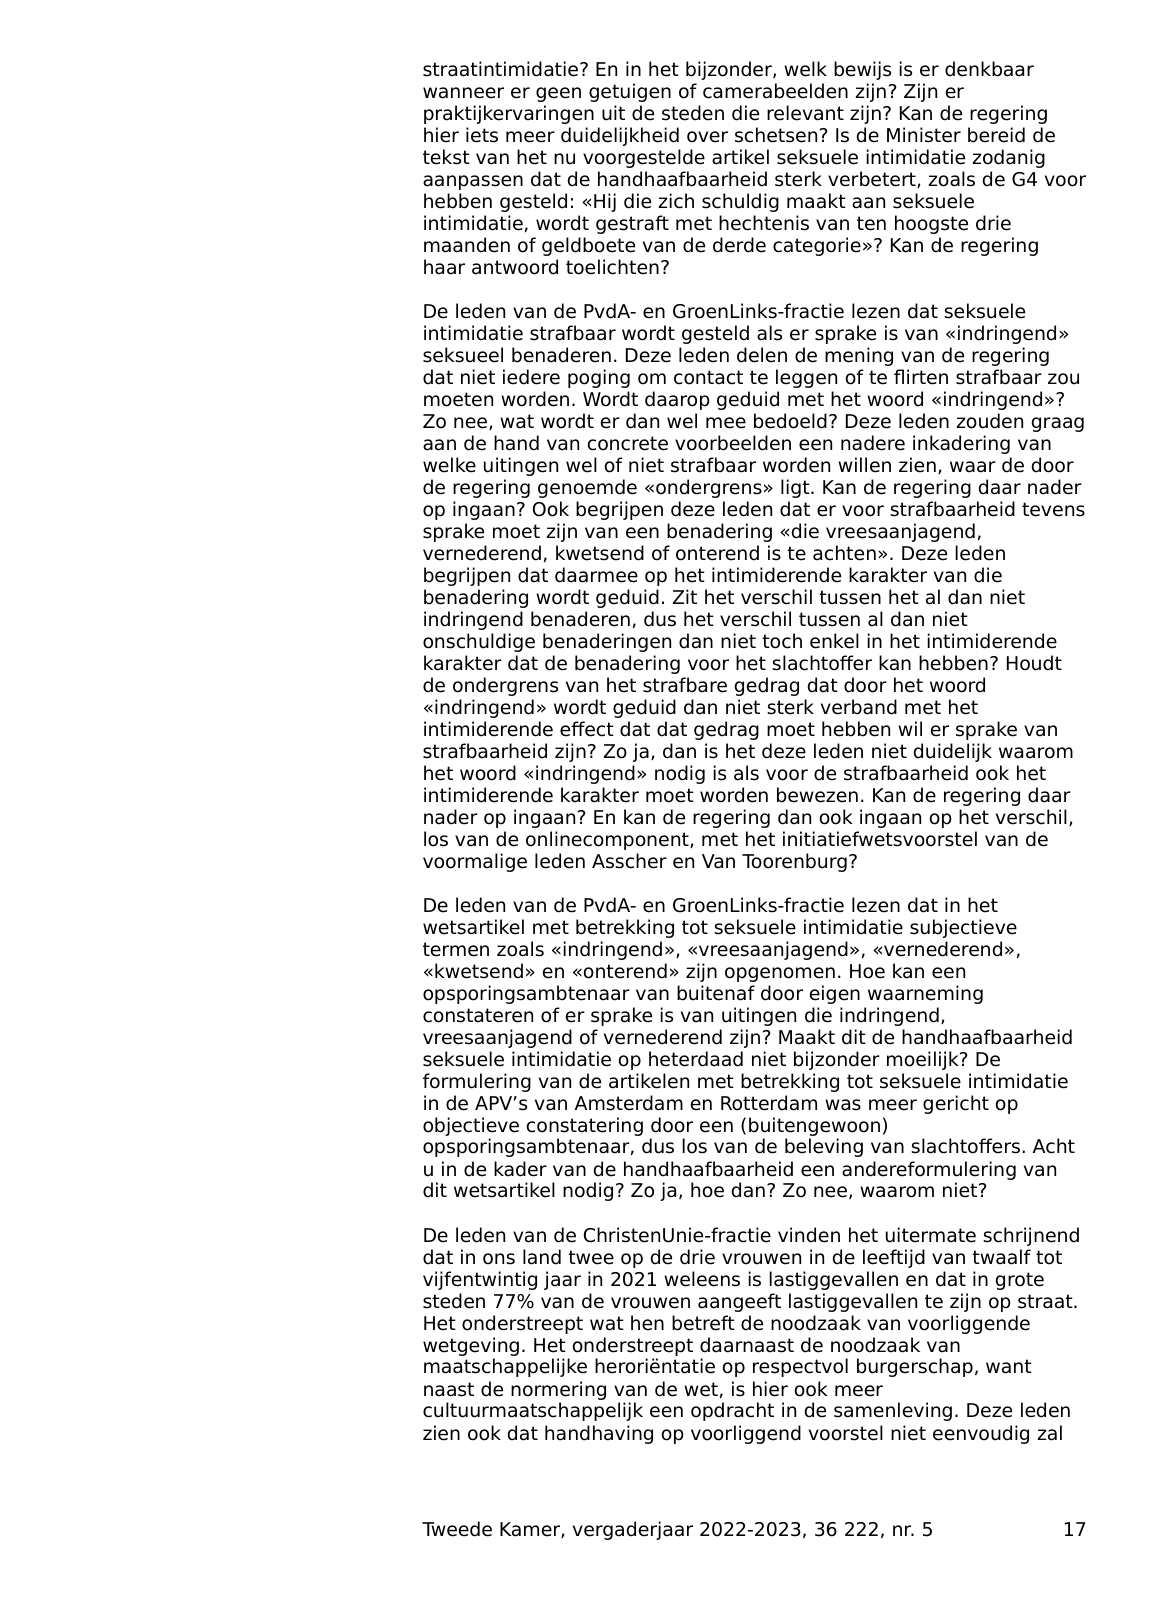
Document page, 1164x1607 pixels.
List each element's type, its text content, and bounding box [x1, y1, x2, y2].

text De leden van de PvdA- en GroenLinks-fractie lezen dat in het wetsartikel met betrekking tot seksuele intimidatie subjectieve termen zoals «indringend», «vreesaanjagend», «vernederend», «kwetsend» en «onterend» zijn opgenomen. Hoe kan een opsporingsambtenaar van buitenaf door eigen waarneming constateren of er sprake is van uitingen die indringend, vreesaanjagend of vernederend zijn? Maakt dit de handhaafbaarheid seksuele intimidatie op heterdaad niet bijzonder moeilijk? De formulering van de artikelen met betrekking tot seksuele intimidatie in de APV’s van Amsterdam en Rotterdam was meer gericht op objectieve constatering door een (buitengewoon) opsporingsambtenaar, dus los van de beleving van slachtoffers. Acht u in de kader van de handhaafbaarheid een andereformulering van dit wetsartikel nodig? Zo ja, hoe dan? Zo nee, waarom niet? [422, 895, 1087, 1202]
text De leden van de PvdA- en GroenLinks-fractie lezen dat seksuele intimidatie strafbaar wordt gesteld als er sprake is van «indringend» seksueel benaderen. Deze leden delen de mening van de regering dat niet iedere poging om contact te leggen of te flirten strafbaar zou moeten worden. Wordt daarop geduid met het woord «indringend»? Zo nee, wat wordt er dan wel mee bedoeld? Deze leden zouden graag aan de hand van concrete voorbeelden een nadere inkadering van welke uitingen wel of niet strafbaar worden willen zien, waar de door de regering genoemde «ondergrens» ligt. Kan de regering daar nader op ingaan? Ook begrijpen deze leden dat er voor strafbaarheid tevens sprake moet zijn van een benadering «die vreesaanjagend, vernederend, kwetsend of onterend is te achten». Deze leden begrijpen dat daarmee op het intimiderende karakter van die benadering wordt geduid. Zit het verschil tussen het al dan niet indringend benaderen, dus het verschil tussen al dan niet onschuldige benaderingen dan niet toch enkel in het intimiderende karakter dat de benadering voor het slachtoffer kan hebben? Houdt de ondergrens van het strafbare gedrag dat door het woord «indringend» wordt geduid dan niet sterk verband met het intimiderende effect dat dat gedrag moet hebben wil er sprake van strafbaarheid zijn? Zo ja, dan is het deze leden niet duidelijk waarom het woord «indringend» nodig is als voor de strafbaarheid ook het intimiderende karakter moet worden bewezen. Kan de regering daar nader op ingaan? En kan de regering dan ook ingaan op het verschil, los van de onlinecomponent, met het initiatiefwetsvoorstel van de voormalige leden Asscher en Van Toorenburg? [422, 301, 1087, 872]
text straatintimidatie? En in het bijzonder, welk bewijs is er denkbaar wanneer er geen getuigen of camerabeelden zijn? Zijn er praktijkervaringen uit de steden die relevant zijn? Kan de regering hier iets meer duidelijkheid over schetsen? Is de Minister bereid de tekst van het nu voorgestelde artikel seksuele intimidatie zodanig aanpassen dat de handhaafbaarheid sterk verbetert, zoals de G4 voor hebben gesteld: «Hij die zich schuldig maakt aan seksuele intimidatie, wordt gestraft met hechtenis van ten hoogste drie maanden of geldboete van de derde categorie»? Kan de regering haar antwoord toelichten? [422, 59, 1087, 279]
text De leden van de ChristenUnie-fractie vinden het uitermate schrijnend dat in ons land twee op de drie vrouwen in de leeftijd van twaalf tot vijfentwintig jaar in 2021 weleens is lastiggevallen en dat in grote steden 77% van de vrouwen aangeeft lastiggevallen te zijn op straat. Het onderstreept wat hen betreft de noodzaak van voorliggende wetgeving. Het onderstreept daarnaast de noodzaak van maatschappelijke heroriëntatie op respectvol burgerschap, want naast de normering van de wet, is hier ook meer cultuurmaatschappelijk een opdracht in de samenleving. Deze leden zien ook dat handhaving op voorliggend voorstel niet eenvoudig zal [422, 1224, 1087, 1444]
